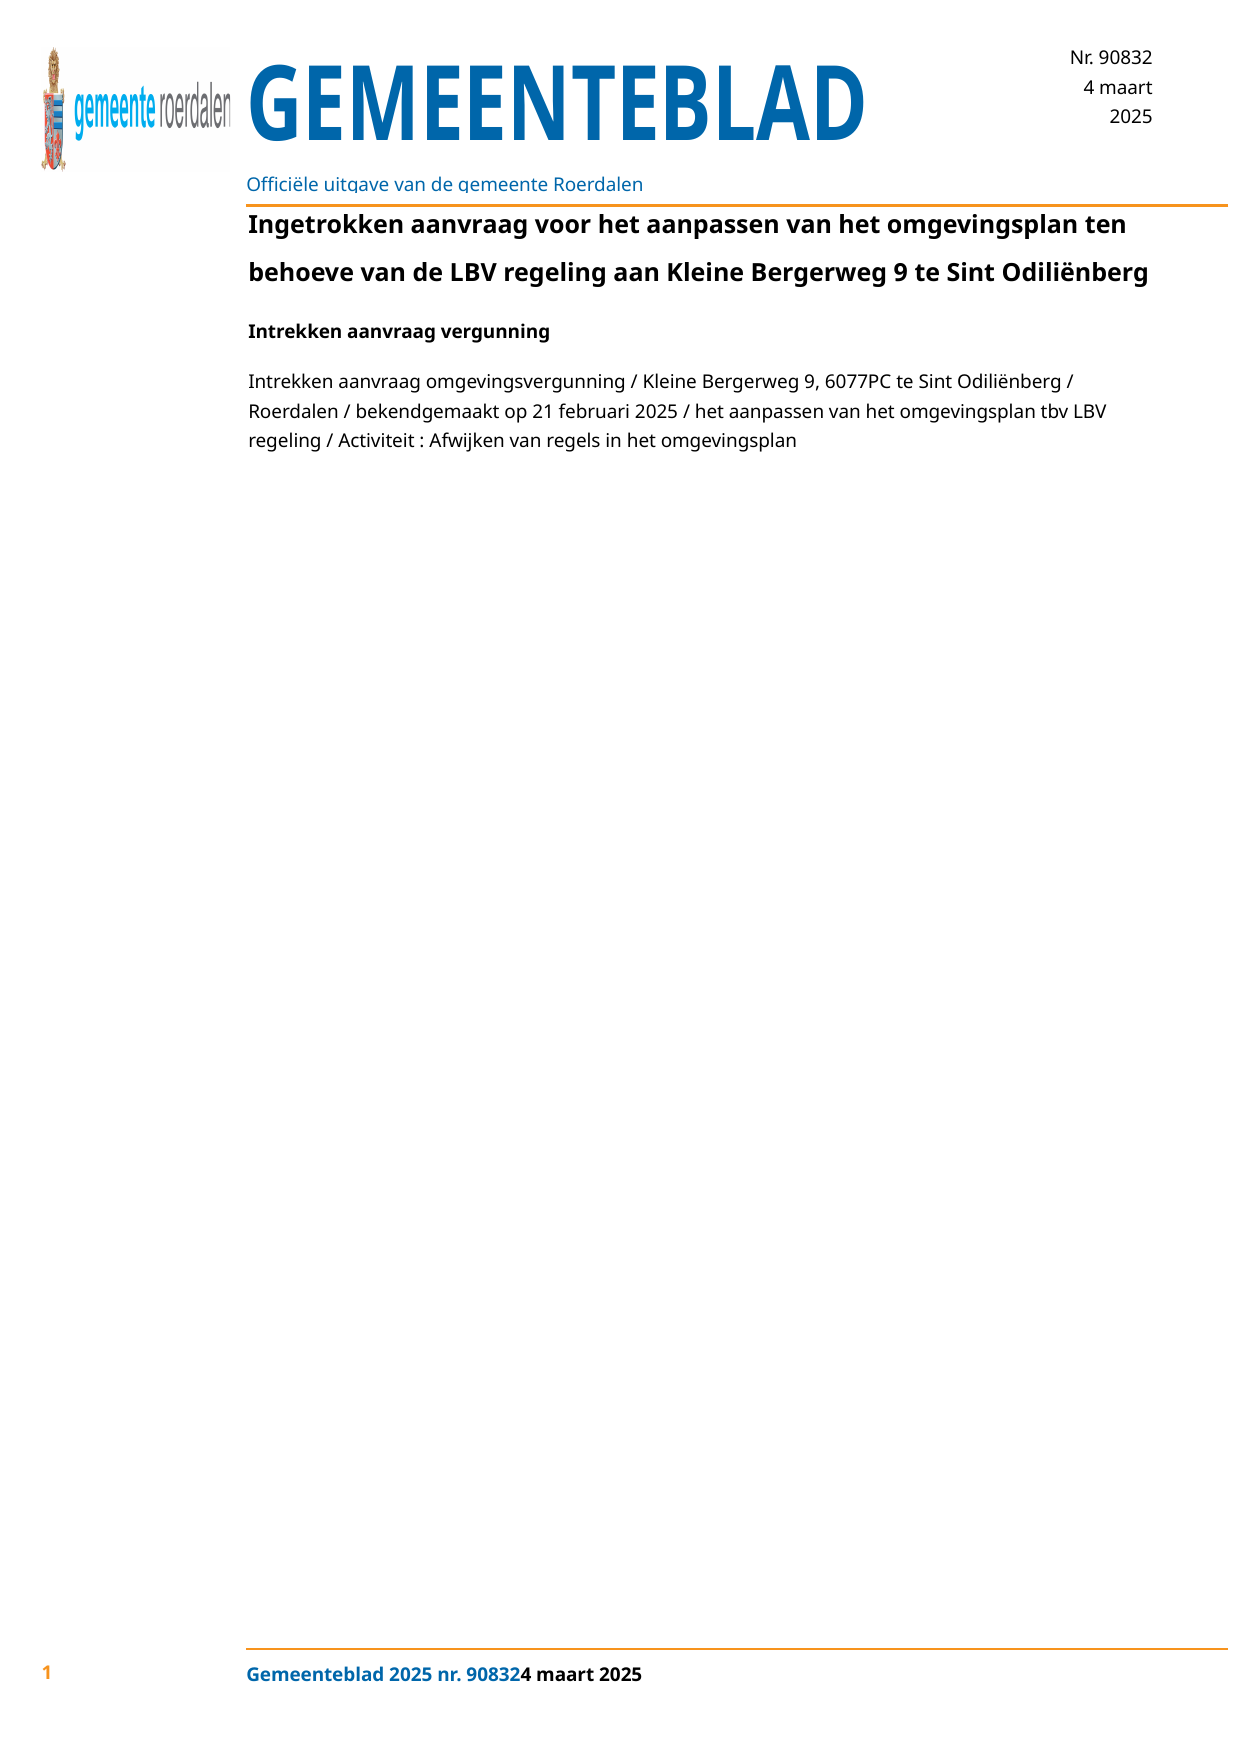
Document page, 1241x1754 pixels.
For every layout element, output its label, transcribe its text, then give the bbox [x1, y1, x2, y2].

text Intrekken aanvraag vergunning [248, 318, 1152, 344]
text Intrekken aanvraag omgevingsvergunning / Kleine Bergerweg 9, 6077PC te Sint Odiliënberg / Roerdalen / bekendgemaakt op 21 februari 2025 / het aanpassen van het omgevingsplan tbv LBV regeling / Activiteit : Afwijken van regels in het omgevingsplan [248, 368, 1152, 453]
picture [41, 47, 231, 172]
text Ingetrokken aanvraag voor het aanpassen van het omgevingsplan ten behoeve van de LBV regeling aan Kleine Bergerweg 9 te Sint Odiliënberg [248, 207, 1152, 288]
